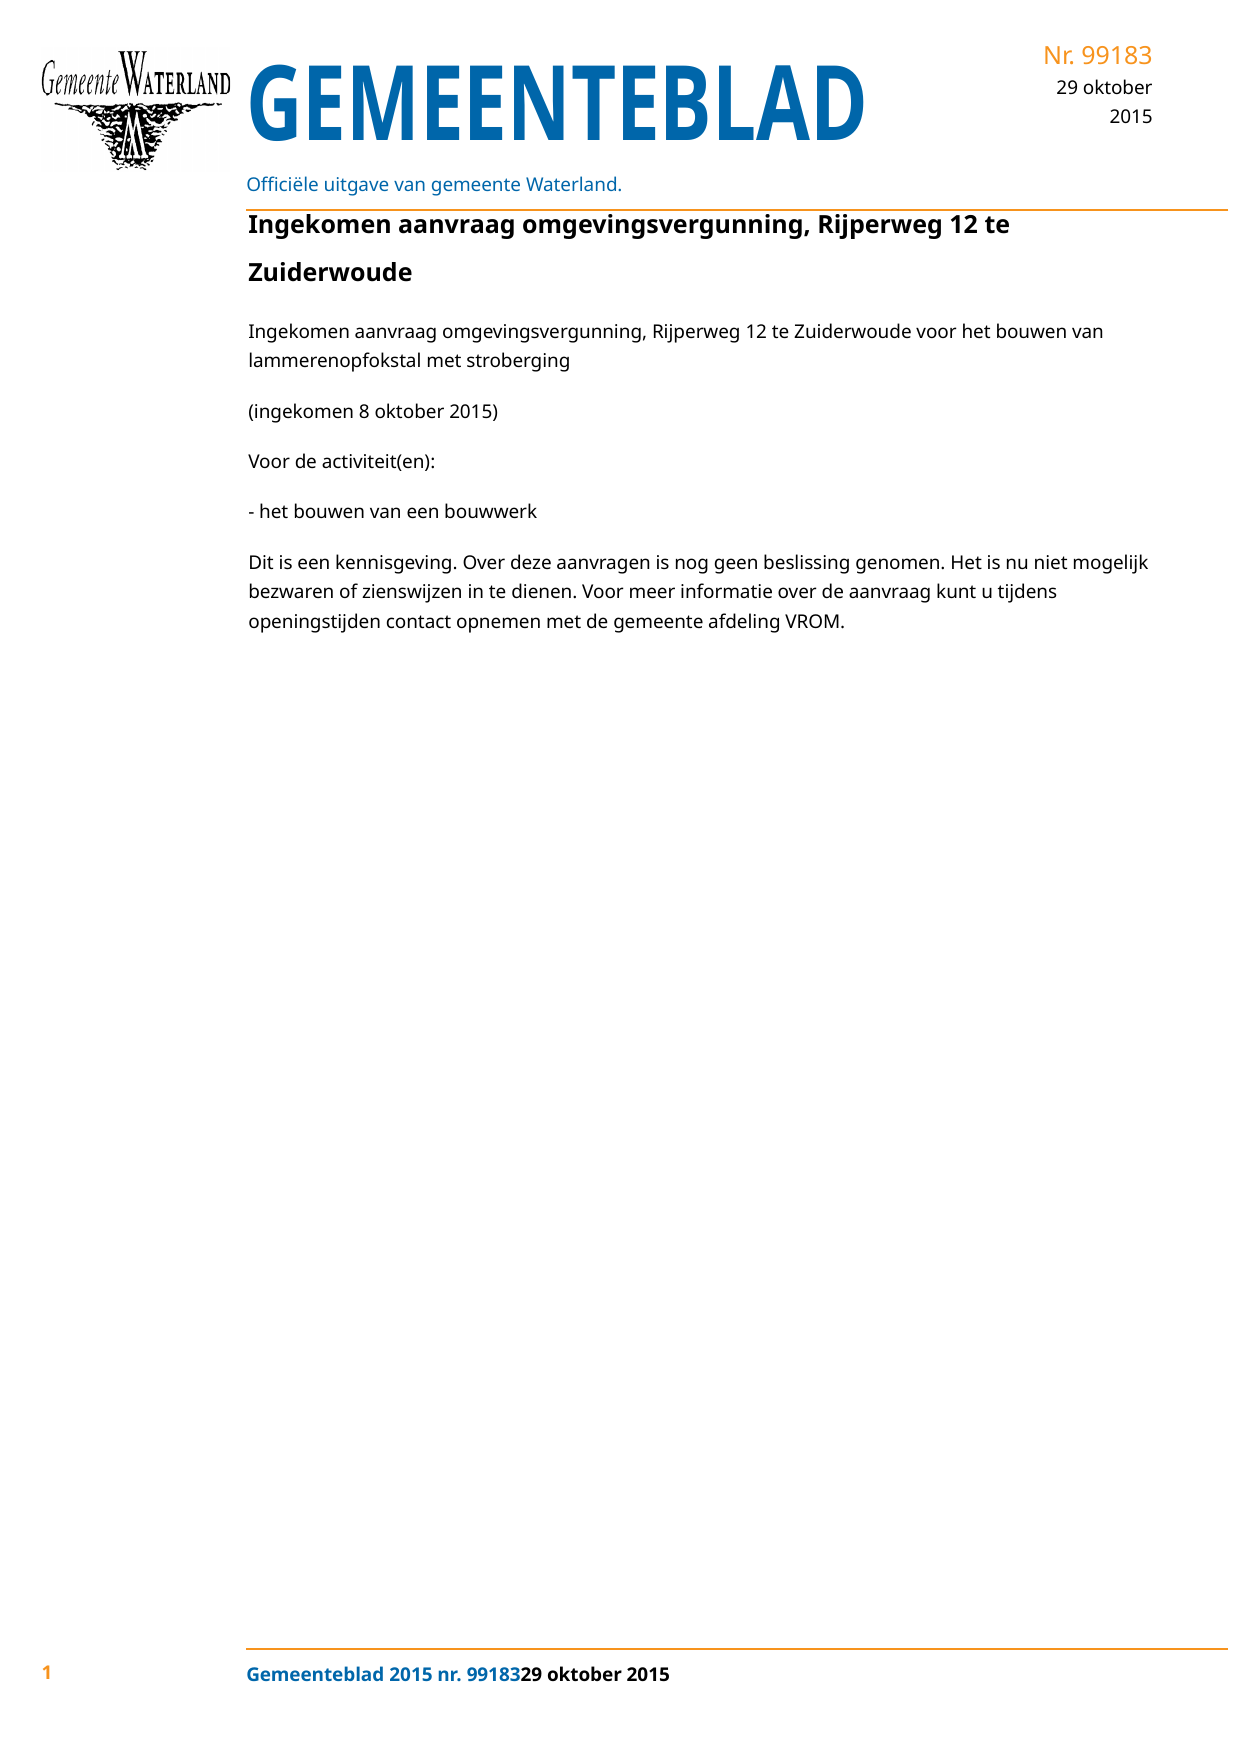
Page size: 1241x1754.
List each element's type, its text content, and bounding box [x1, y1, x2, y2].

text Dit is een kennisgeving. Over deze aanvragen is nog geen beslissing genomen. Het is nu niet mogelijk bezwaren of zienswijzen in te dienen. Voor meer informatie over de aanvraag kunt u tijdens openingstijden contact opnemen met de gemeente afdeling VROM. [248, 549, 1152, 634]
text Voor de activiteit(en): [248, 448, 1152, 474]
text - het bouwen van een bouwwerk [248, 499, 1152, 524]
text Ingekomen aanvraag omgevingsvergunning, Rijperweg 12 te Zuiderwoude voor het bouwen van lammerenopfokstal met stroberging [248, 318, 1152, 373]
picture [41, 47, 231, 172]
text (ingekomen 8 oktober 2015) [248, 398, 1152, 424]
text Ingekomen aanvraag omgevingsvergunning, Rijperweg 12 te Zuiderwoude [248, 211, 1152, 288]
